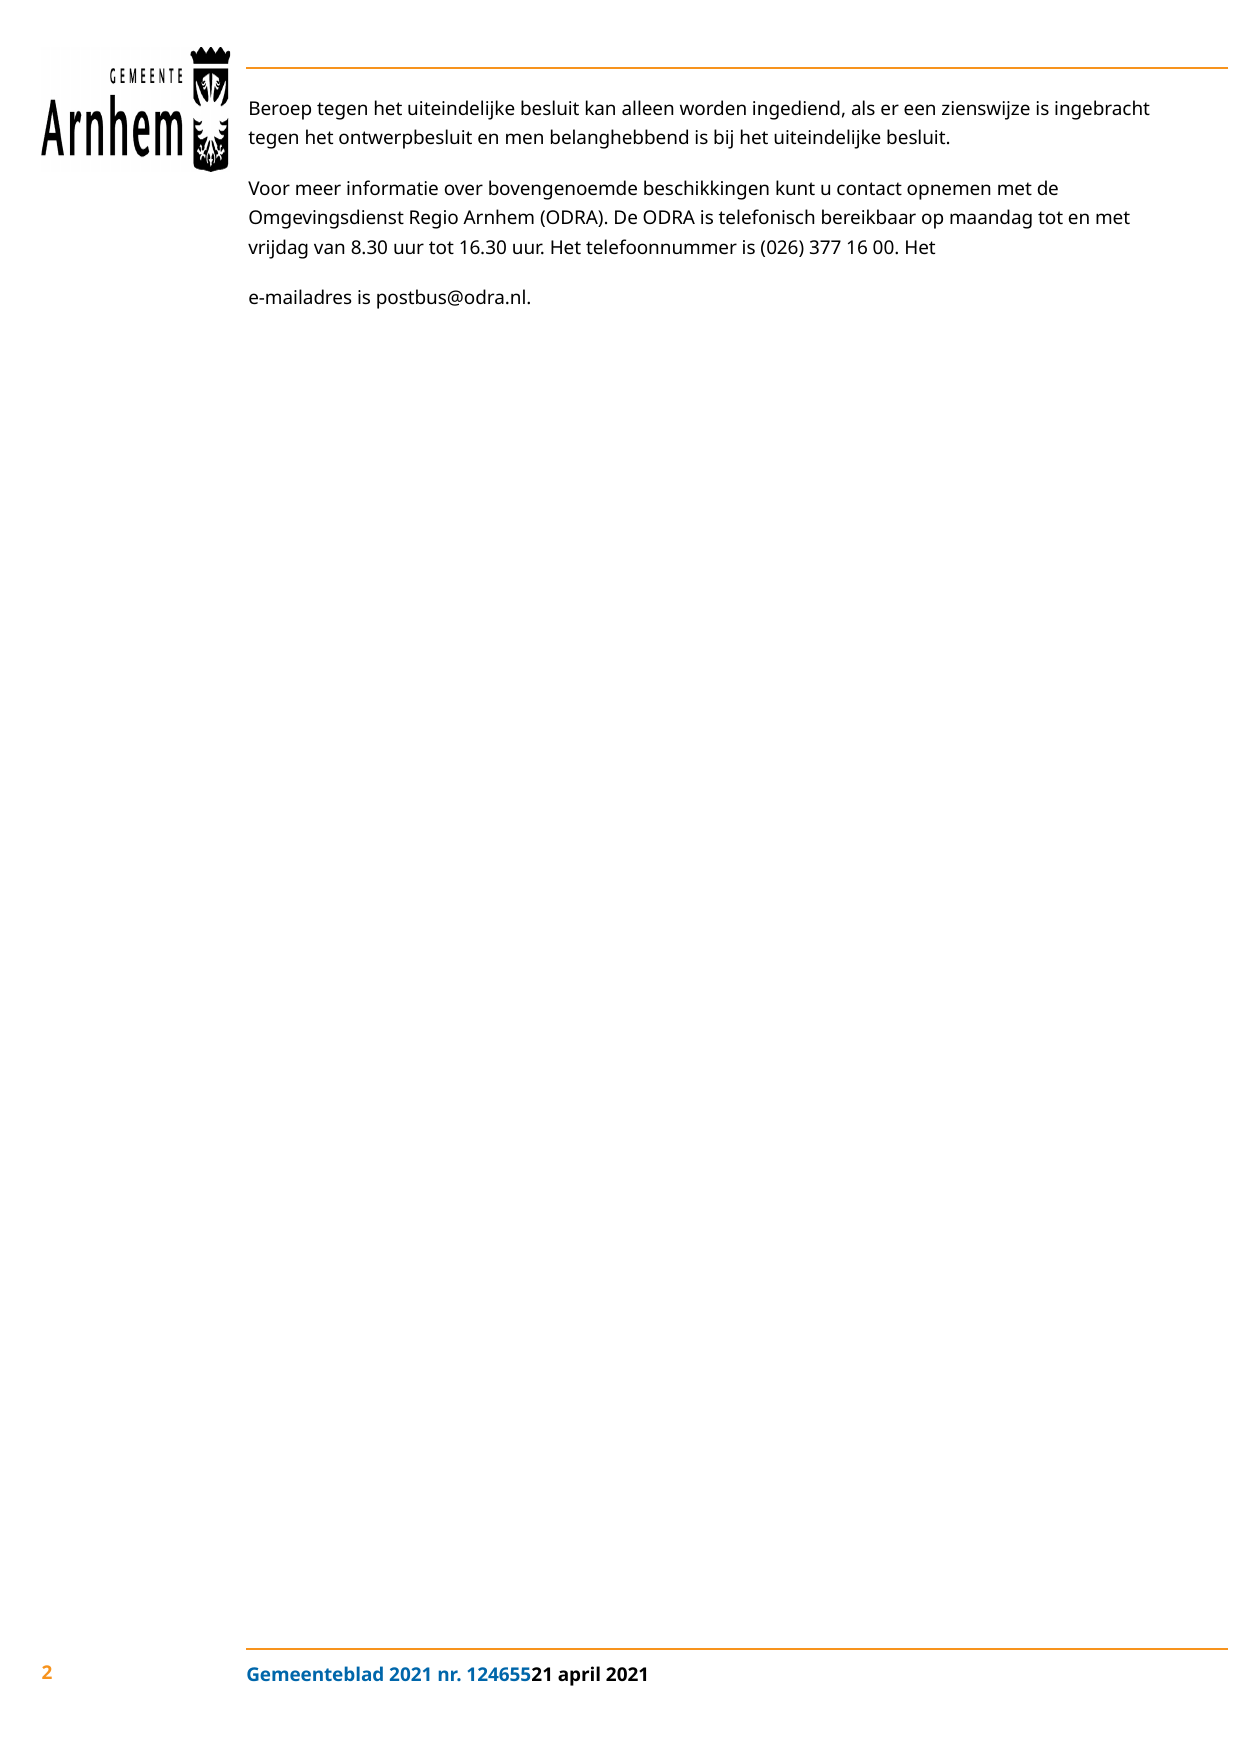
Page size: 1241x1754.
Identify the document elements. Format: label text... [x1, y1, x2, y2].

text e-mailadres is postbus@odra.nl. [248, 284, 1152, 310]
text Voor meer informatie over bovengenoemde beschikkingen kunt u contact opnemen met de Omgevingsdienst Regio Arnhem (ODRA). De ODRA is telefonisch bereikbaar op maandag tot en met vrijdag van 8.30 uur tot 16.30 uur. Het telefoonnummer is (026) 377 16 00. Het [248, 175, 1152, 260]
text Beroep tegen het uiteindelijke besluit kan alleen worden ingediend, als er een zienswijze is ingebracht tegen het ontwerpbesluit en men belanghebbend is bij het uiteindelijke besluit. [248, 95, 1152, 150]
picture [41, 47, 231, 172]
